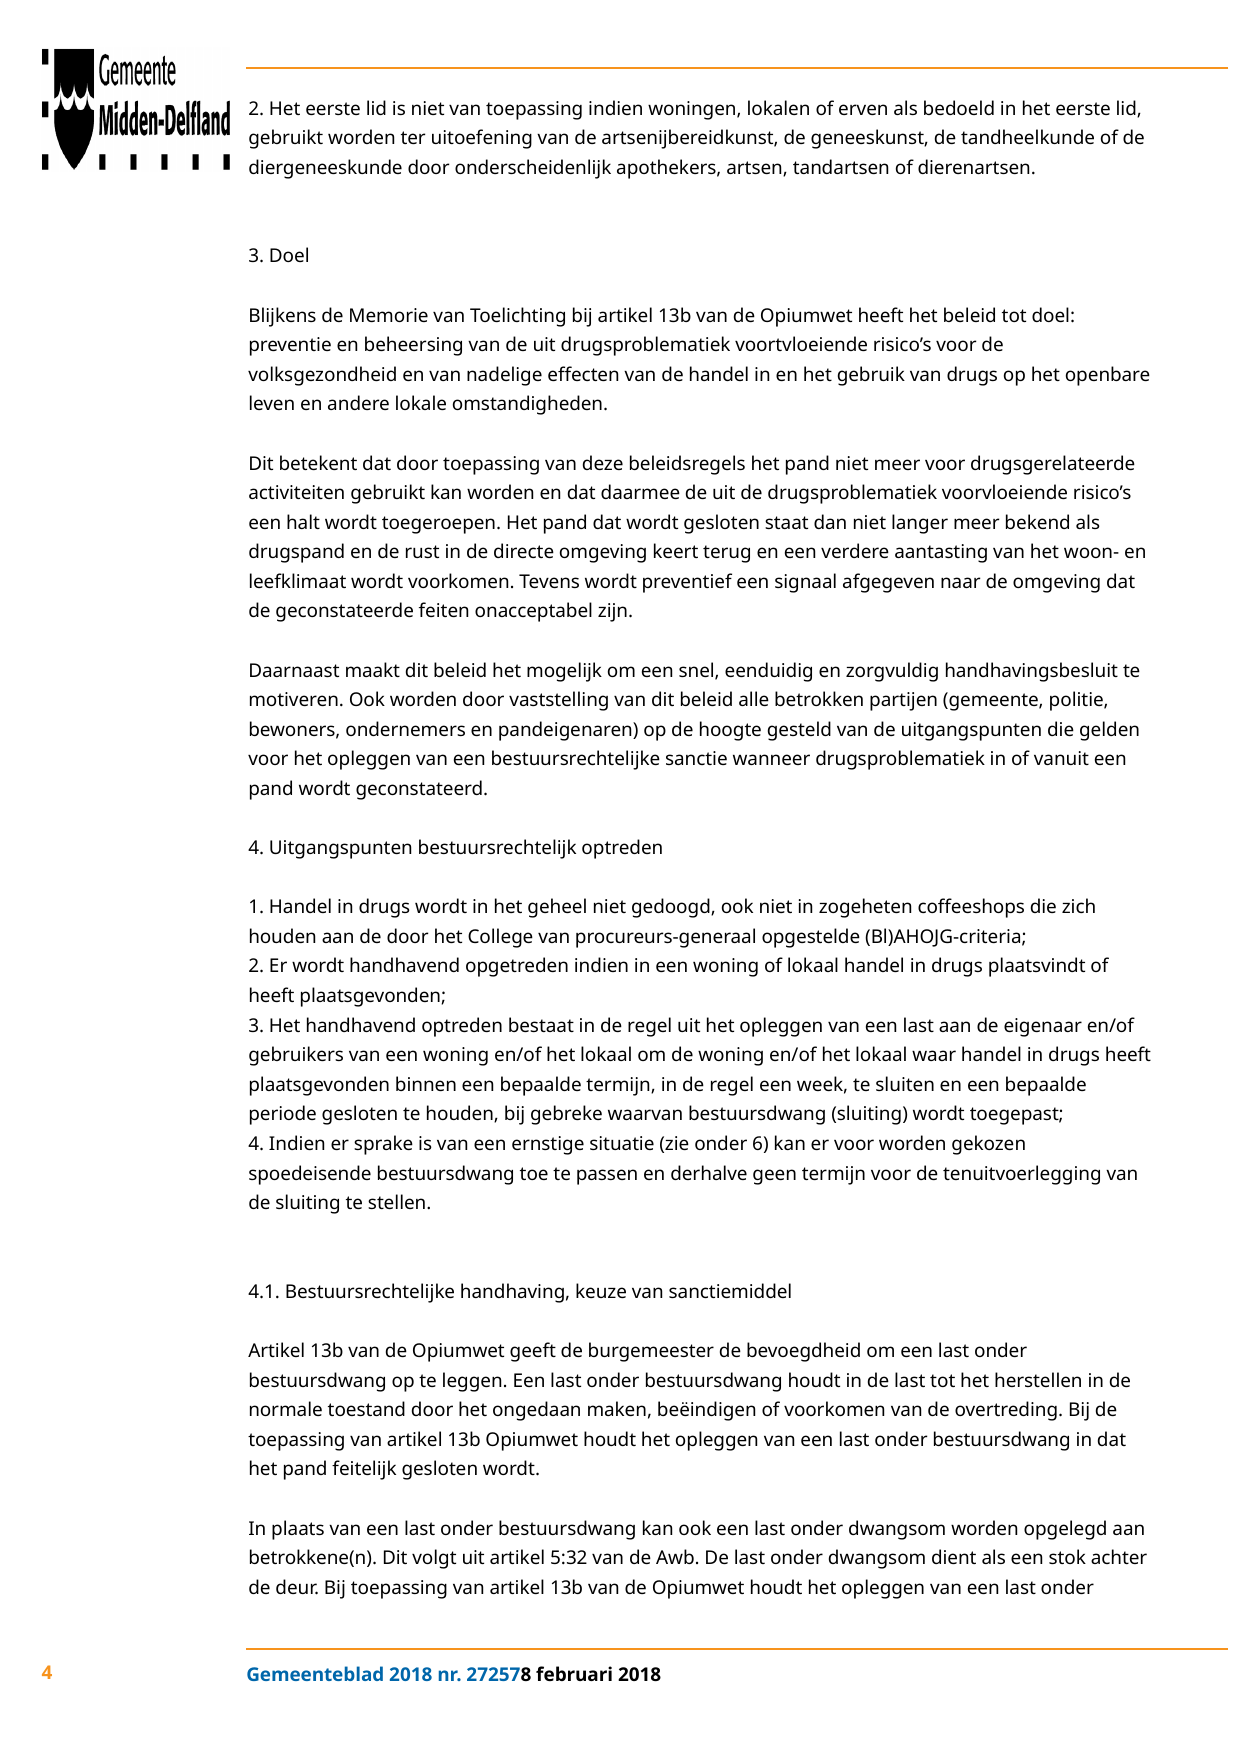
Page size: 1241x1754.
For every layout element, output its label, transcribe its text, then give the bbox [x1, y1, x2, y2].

text 4. Uitgangspunten bestuursrechtelijk optreden [248, 834, 1152, 860]
picture [41, 47, 231, 172]
text In plaats van een last onder bestuursdwang kan ook een last onder dwangsom worden opgelegd aan betrokkene(n). Dit volgt uit artikel 5:32 van de Awb. De last onder dwangsom dient als een stok achter de deur. Bij toepassing van artikel 13b van de Opiumwet houdt het opleggen van een last onder [248, 1515, 1152, 1600]
text Daarnaast maakt dit beleid het mogelijk om een snel, eenduidig en zorgvuldig handhavingsbesluit te motiveren. Ook worden door vaststelling van dit beleid alle betrokken partijen (gemeente, politie, bewoners, ondernemers en pandeigenaren) op de hoogte gesteld van de uitgangspunten die gelden voor het opleggen van een bestuursrechtelijke sanctie wanneer drugsproblematiek in of vanuit een pand wordt geconstateerd. [248, 657, 1152, 801]
text 2. Het eerste lid is niet van toepassing indien woningen, lokalen of erven als bedoeld in het eerste lid, gebruikt worden ter uitoefening van de artsenijbereidkunst, de geneeskunst, de tandheelkunde of de diergeneeskunde door onderscheidenlijk apothekers, artsen, tandartsen of dierenartsen. [248, 95, 1152, 180]
text 3. Het handhavend optreden bestaat in de regel uit het opleggen van een last aan de eigenaar en/of gebruikers van een woning en/of het lokaal om de woning en/of het lokaal waar handel in drugs heeft plaatsgevonden binnen een bepaalde termijn, in de regel een week, te sluiten en een bepaalde periode gesloten te houden, bij gebreke waarvan bestuursdwang (sluiting) wordt toegepast; [248, 1012, 1152, 1126]
text Blijkens de Memorie van Toelichting bij artikel 13b van de Opiumwet heeft het beleid tot doel: preventie en beheersing van de uit drugsproblematiek voortvloeiende risico’s voor de volksgezondheid en van nadelige effecten van de handel in en het gebruik van drugs op het openbare leven en andere lokale omstandigheden. [248, 302, 1152, 416]
text 4.1. Bestuursrechtelijke handhaving, keuze van sanctiemiddel [248, 1278, 1152, 1304]
text 4. Indien er sprake is van een ernstige situatie (zie onder 6) kan er voor worden gekozen spoedeisende bestuursdwang toe te passen en derhalve geen termijn voor de tenuitvoerlegging van de sluiting te stellen. [248, 1130, 1152, 1215]
text 2. Er wordt handhavend opgetreden indien in een woning of lokaal handel in drugs plaatsvindt of heeft plaatsgevonden; [248, 953, 1152, 1008]
text Artikel 13b van de Opiumwet geeft de burgemeester de bevoegdheid om een last onder bestuursdwang op te leggen. Een last onder bestuursdwang houdt in de last tot het herstellen in de normale toestand door het ongedaan maken, beëindigen of voorkomen van de overtreding. Bij de toepassing van artikel 13b Opiumwet houdt het opleggen van een last onder bestuursdwang in dat het pand feitelijk gesloten wordt. [248, 1337, 1152, 1481]
text 3. Doel [248, 243, 1152, 268]
text Dit betekent dat door toepassing van deze beleidsregels het pand niet meer voor drugsgerelateerde activiteiten gebruikt kan worden en dat daarmee de uit de drugsproblematiek voorvloeiende risico’s een halt wordt toegeroepen. Het pand dat wordt gesloten staat dan niet langer meer bekend als drugspand en de rust in de directe omgeving keert terug en een verdere aantasting van het woon- en leefklimaat wordt voorkomen. Tevens wordt preventief een signaal afgegeven naar de omgeving dat de geconstateerde feiten onacceptabel zijn. [248, 450, 1152, 623]
text 1. Handel in drugs wordt in het geheel niet gedoogd, ook niet in zogeheten coffeeshops die zich houden aan de door het College van procureurs-generaal opgestelde (Bl)AHOJG-criteria; [248, 893, 1152, 949]
